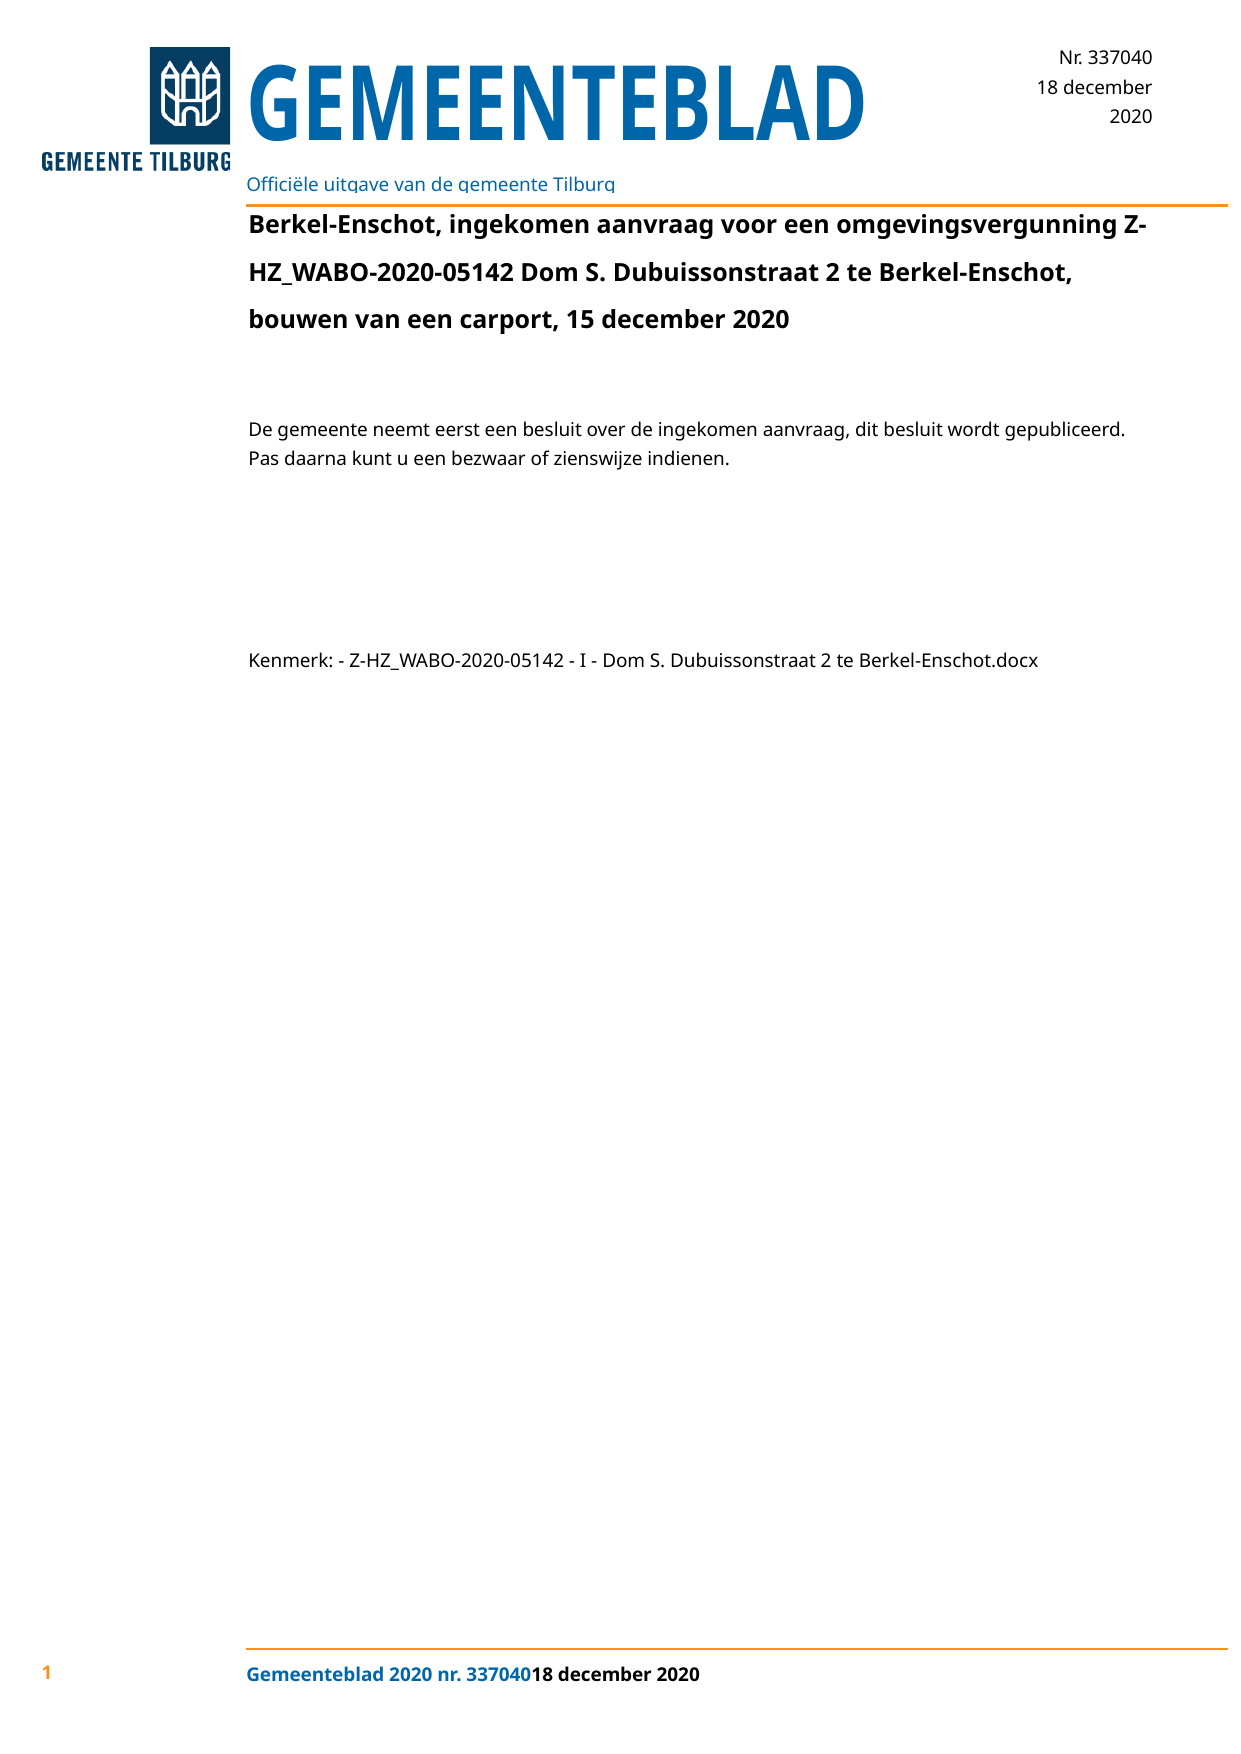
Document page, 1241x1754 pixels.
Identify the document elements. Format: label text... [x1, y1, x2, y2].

text De gemeente neemt eerst een besluit over de ingekomen aanvraag, dit besluit wordt gepubliceerd. Pas daarna kunt u een bezwaar of zienswijze indienen. [248, 416, 1152, 471]
text Kenmerk: - Z-HZ_WABO-2020-05142 - I - Dom S. Dubuissonstraat 2 te Berkel-Enschot.docx [248, 647, 1152, 673]
picture [41, 47, 231, 172]
text Berkel-Enschot, ingekomen aanvraag voor een omgevingsvergunning Z-HZ_WABO-2020-05142 Dom S. Dubuissonstraat 2 te Berkel-Enschot, bouwen van een carport, 15 december 2020 [248, 207, 1152, 336]
